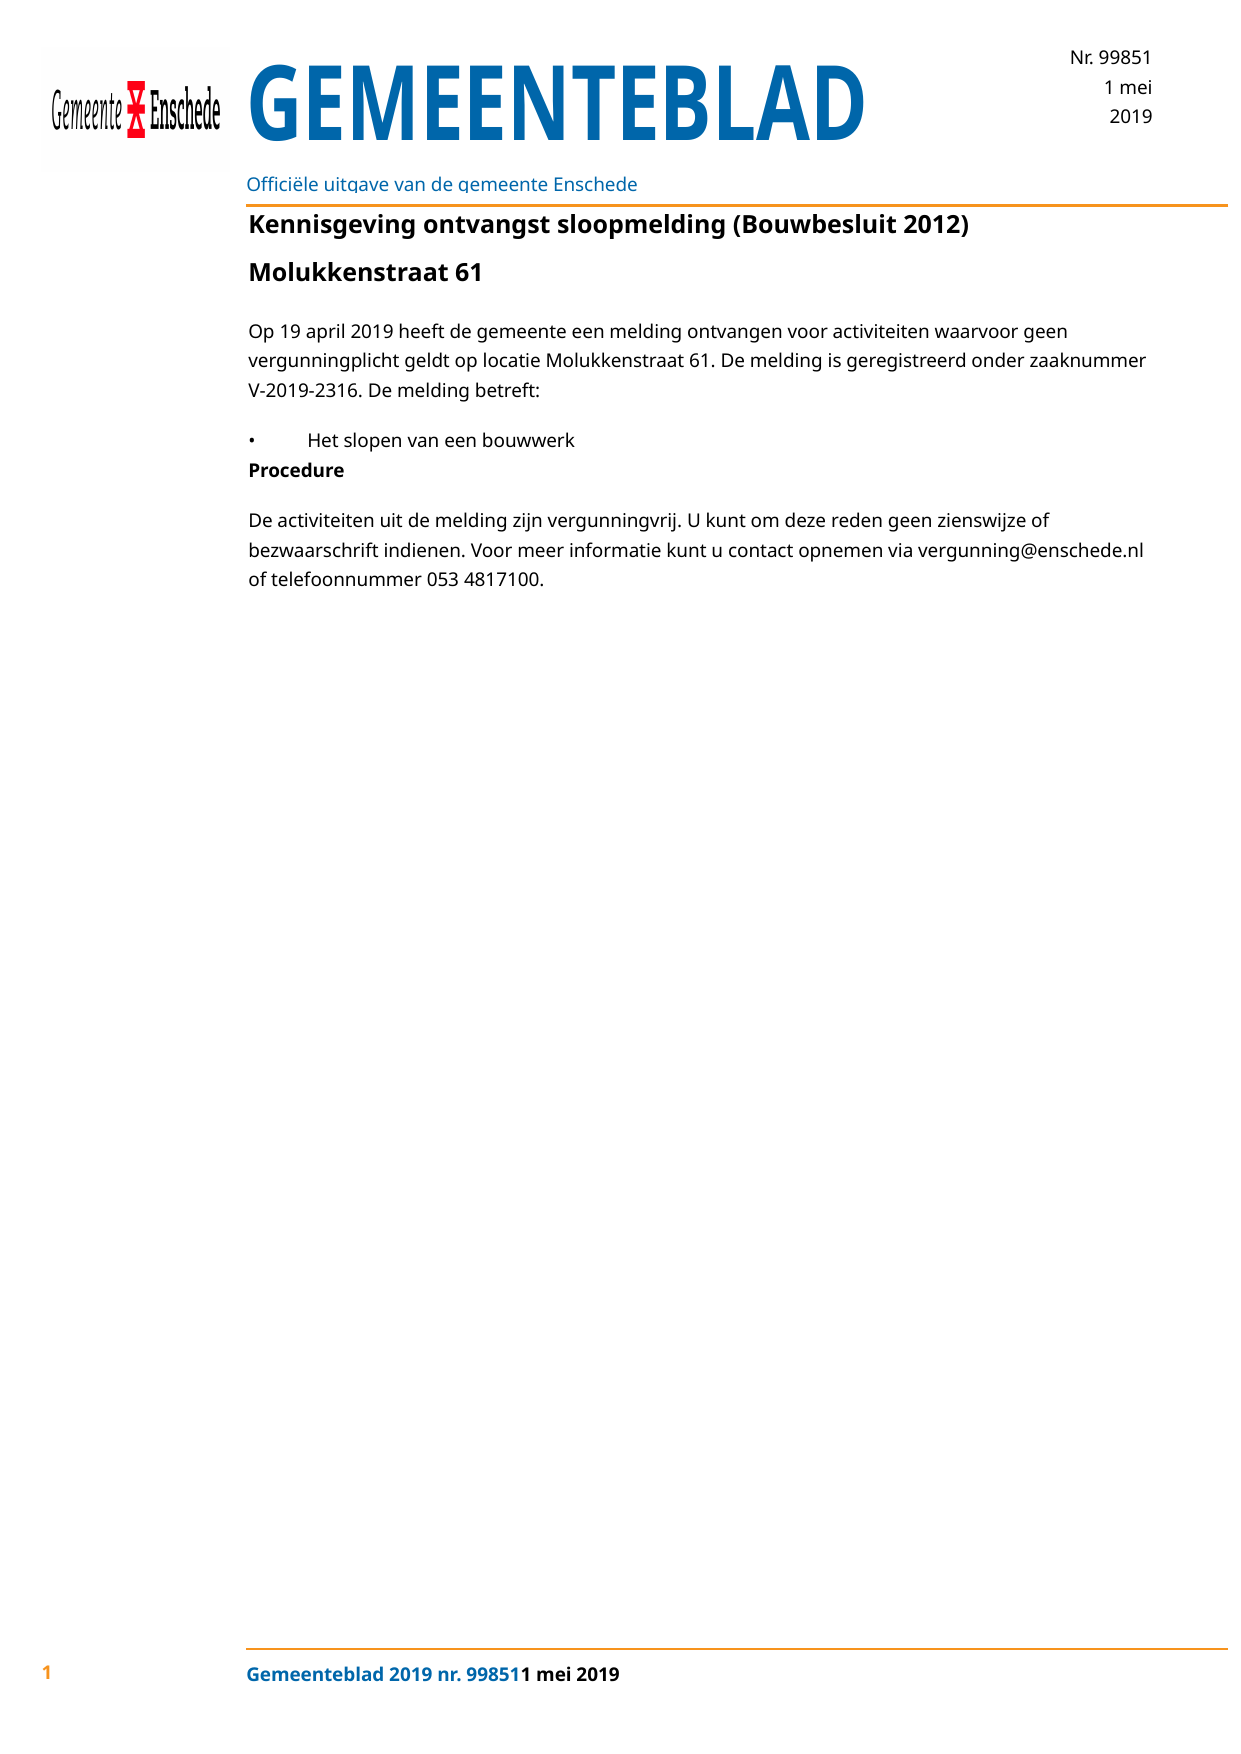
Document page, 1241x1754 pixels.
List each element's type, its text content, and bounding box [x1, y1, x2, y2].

text Procedure [248, 457, 1152, 483]
text Kennisgeving ontvangst sloopmelding (Bouwbesluit 2012) Molukkenstraat 61 [248, 207, 1152, 288]
text De activiteiten uit de melding zijn vergunningvrij. U kunt om deze reden geen zienswijze of bezwaarschrift indienen. Voor meer informatie kunt u contact opnemen via vergunning@enschede.nl of telefoonnummer 053 4817100. [248, 507, 1152, 592]
picture [41, 47, 231, 172]
text Op 19 april 2019 heeft de gemeente een melding ontvangen voor activiteiten waarvoor geen vergunningplicht geldt op locatie Molukkenstraat 61. De melding is geregistreerd onder zaaknummer V-2019-2316. De melding betreft: [248, 318, 1152, 403]
list Het slopen van een bouwwerk [248, 427, 1152, 453]
